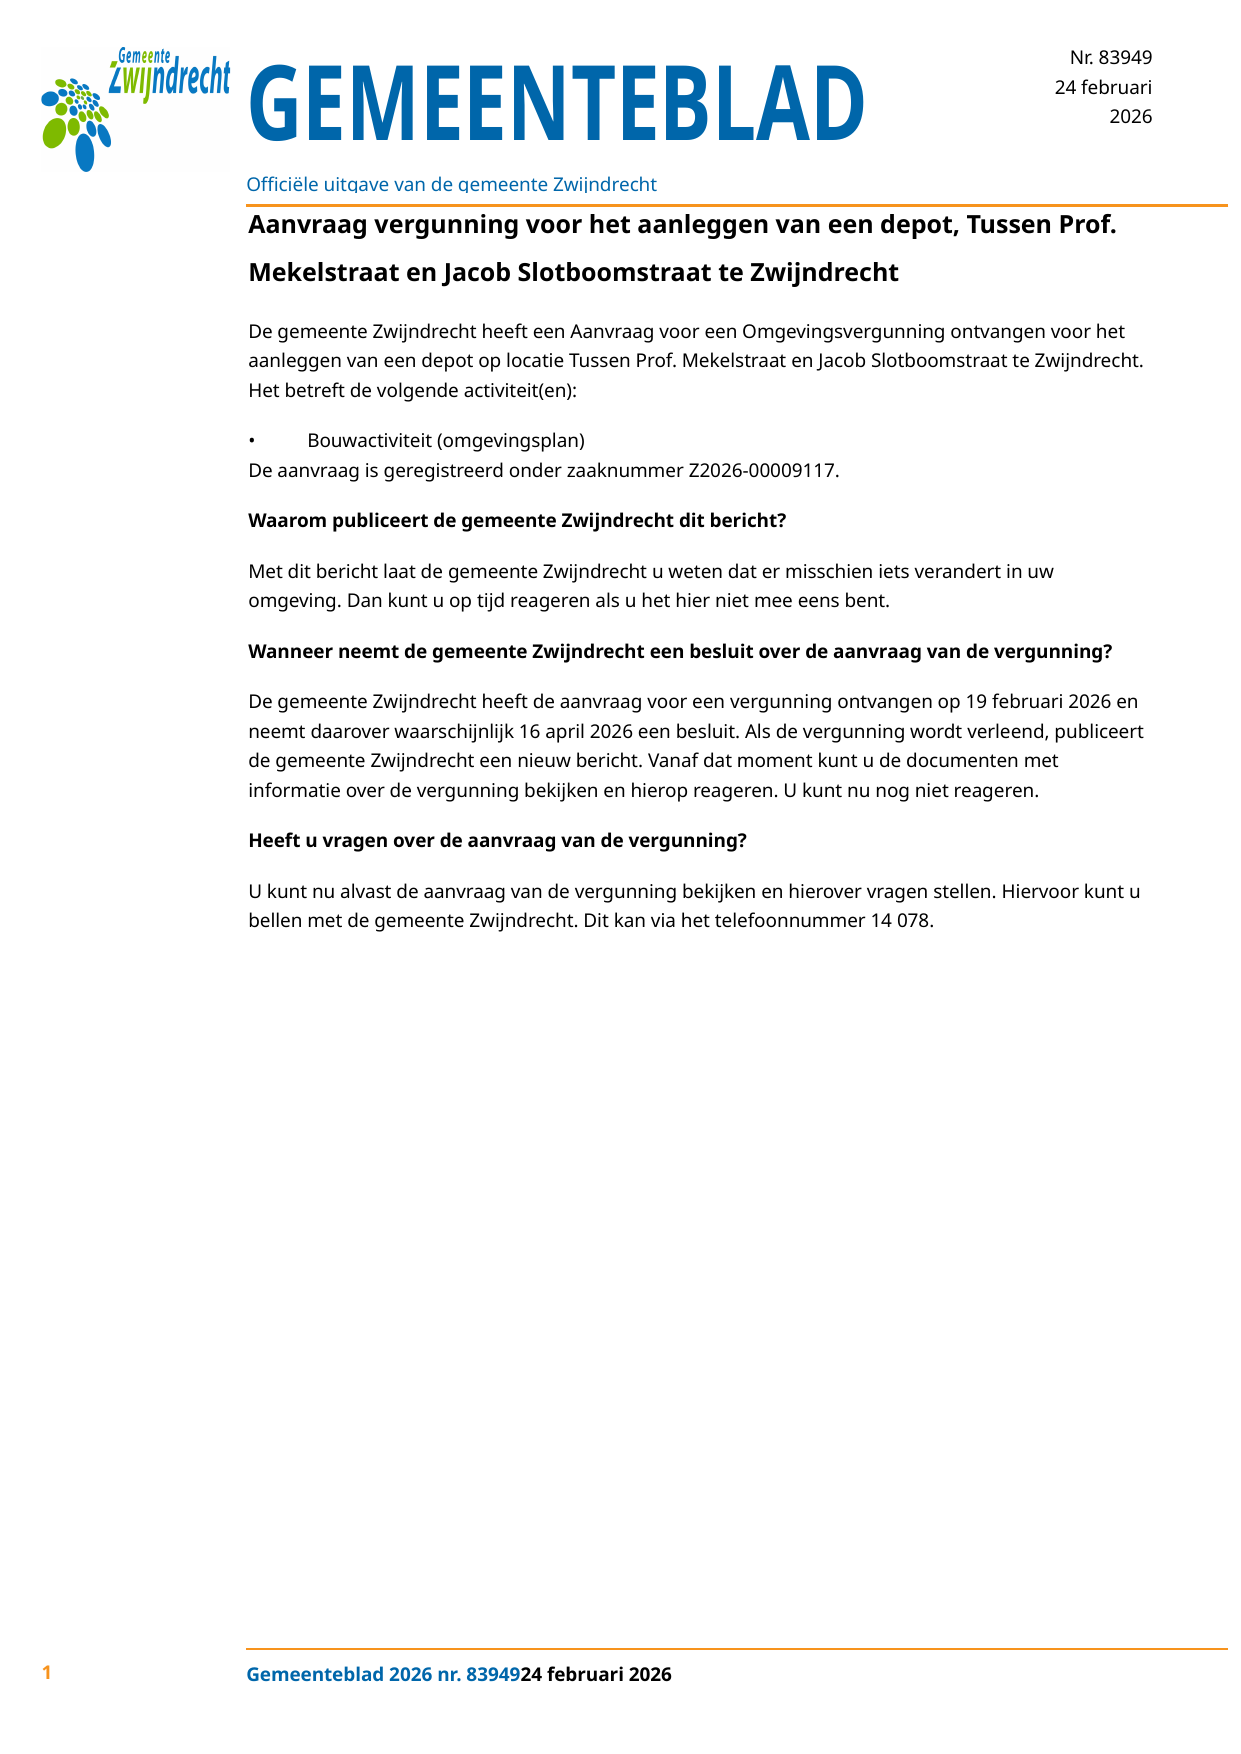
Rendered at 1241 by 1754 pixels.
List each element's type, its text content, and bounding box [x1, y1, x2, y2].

text Met dit bericht laat de gemeente Zwijndrecht u weten dat er misschien iets verandert in uw omgeving. Dan kunt u op tijd reageren als u het hier niet mee eens bent. [248, 558, 1152, 613]
text Heeft u vragen over de aanvraag van de vergunning? [248, 827, 1152, 853]
list Bouwactiviteit (omgevingsplan) [248, 427, 1152, 453]
text De gemeente Zwijndrecht heeft de aanvraag voor een vergunning ontvangen op 19 februari 2026 en neemt daarover waarschijnlijk 16 april 2026 een besluit. Als de vergunning wordt verleend, publiceert de gemeente Zwijndrecht een nieuw bericht. Vanaf dat moment kunt u de documenten met informatie over de vergunning bekijken en hierop reageren. U kunt nu nog niet reageren. [248, 688, 1152, 803]
text U kunt nu alvast de aanvraag van de vergunning bekijken en hierover vragen stellen. Hiervoor kunt u bellen met de gemeente Zwijndrecht. Dit kan via het telefoonnummer 14 078. [248, 878, 1152, 933]
text De aanvraag is geregistreerd onder zaaknummer Z2026-00009117. [248, 457, 1152, 483]
text Waarom publiceert de gemeente Zwijndrecht dit bericht? [248, 507, 1152, 533]
text De gemeente Zwijndrecht heeft een Aanvraag voor een Omgevingsvergunning ontvangen voor het aanleggen van een depot op locatie Tussen Prof. Mekelstraat en Jacob Slotboomstraat te Zwijndrecht. Het betreft de volgende activiteit(en): [248, 318, 1152, 403]
text Wanneer neemt de gemeente Zwijndrecht een besluit over de aanvraag van de vergunning? [248, 638, 1152, 664]
picture [41, 47, 231, 172]
text Aanvraag vergunning voor het aanleggen van een depot, Tussen Prof. Mekelstraat en Jacob Slotboomstraat te Zwijndrecht [248, 207, 1152, 288]
